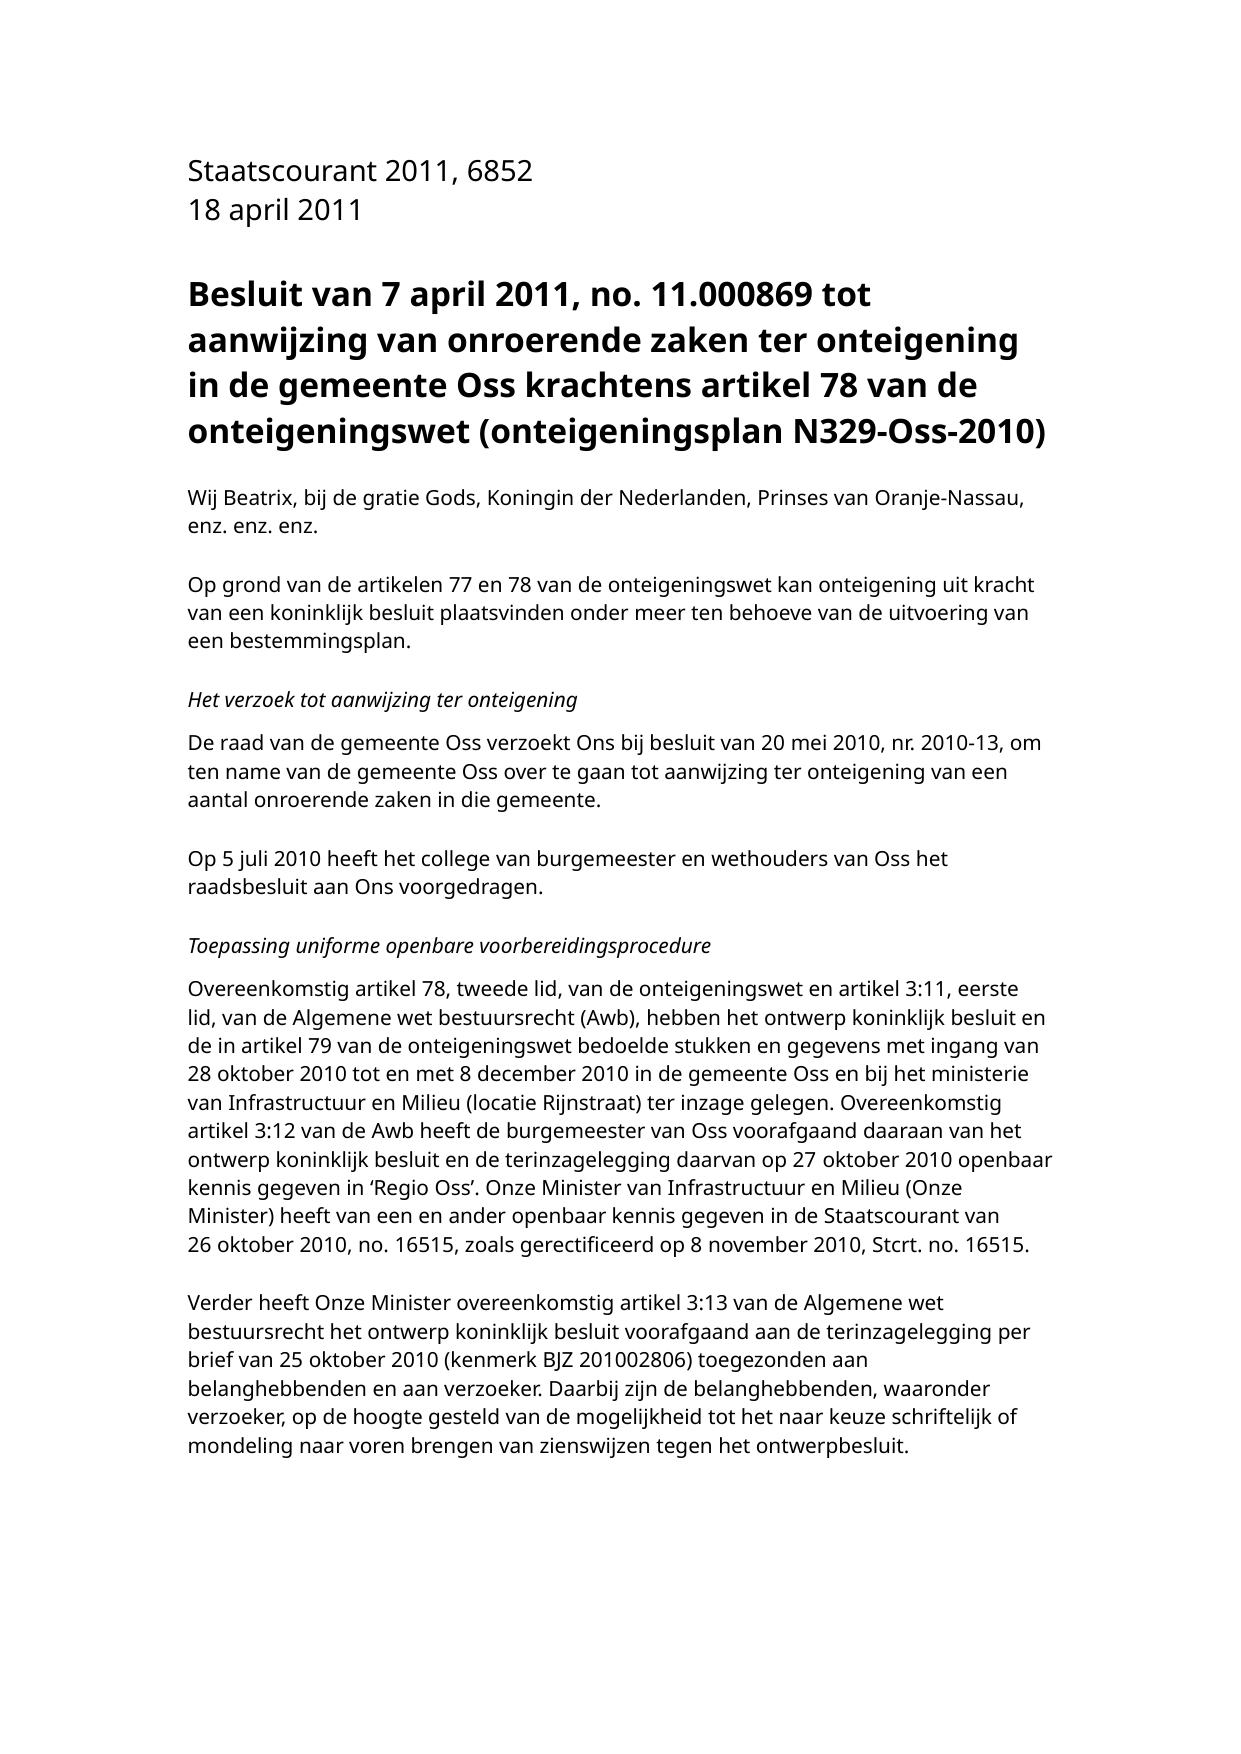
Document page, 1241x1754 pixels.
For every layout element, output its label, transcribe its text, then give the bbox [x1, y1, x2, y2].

text Toepassing uniforme openbare voorbereidingsprocedure [187, 931, 1053, 959]
text Op 5 juli 2010 heeft het college van burgemeester en wethouders van Oss het raadsbesluit aan Ons voorgedragen. [187, 844, 1053, 901]
subtitle Besluit van 7 april 2011, no. 11.000869 tot aanwijzing van onroerende zaken ter onteigening in de gemeente Oss krachtens artikel 78 van de onteigeningswet (onteigeningsplan N329-Oss-2010) [187, 271, 1053, 453]
text De raad van de gemeente Oss verzoekt Ons bij besluit van 20 mei 2010, nr. 2010-13, om ten name van de gemeente Oss over te gaan tot aanwijzing ter onteigening van een aantal onroerende zaken in die gemeente. [187, 728, 1053, 814]
text Het verzoek tot aanwijzing ter onteigening [187, 685, 1053, 713]
text Overeenkomstig artikel 78, tweede lid, van de onteigeningswet en artikel 3:11, eerste lid, van de Algemene wet bestuursrecht (Awb), hebben het ontwerp koninklijk besluit en de in artikel 79 van de onteigeningswet bedoelde stukken en gegevens met ingang van 28 oktober 2010 tot en met 8 december 2010 in de gemeente Oss en bij het ministerie van Infrastructuur en Milieu (locatie Rijnstraat) ter inzage gelegen. Overeenkomstig artikel 3:12 van de Awb heeft de burgemeester van Oss voorafgaand daaraan van het ontwerp koninklijk besluit en de terinzagelegging daarvan op 27 oktober 2010 openbaar kennis gegeven in ‘Regio Oss’. Onze Minister van Infrastructuur en Milieu (Onze Minister) heeft van een en ander openbaar kennis gegeven in de Staatscourant van 26 oktober 2010, no. 16515, zoals gerectificeerd op 8 november 2010, Stcrt. no. 16515. [187, 974, 1053, 1258]
text Verder heeft Onze Minister overeenkomstig artikel 3:13 van de Algemene wet bestuursrecht het ontwerp koninklijk besluit voorafgaand aan de terinzagelegging per brief van 25 oktober 2010 (kenmerk BJZ 201002806) toegezonden aan belanghebbenden en aan verzoeker. Daarbij zijn de belanghebbenden, waaronder verzoeker, op de hoogte gesteld van de mogelijkheid tot het naar keuze schriftelijk of mondeling naar voren brengen van zienswijzen tegen het ontwerpbesluit. [187, 1288, 1053, 1459]
text Staatscourant 2011, 6852 [187, 150, 1053, 190]
text 18 april 2011 [187, 190, 1053, 229]
text Op grond van de artikelen 77 en 78 van de onteigeningswet kan onteigening uit kracht van een koninklijk besluit plaatsvinden onder meer ten behoeve van de uitvoering van een bestemmingsplan. [187, 570, 1053, 655]
text Wij Beatrix, bij de gratie Gods, Koningin der Nederlanden, Prinses van Oranje-Nassau, enz. enz. enz. [187, 483, 1053, 540]
